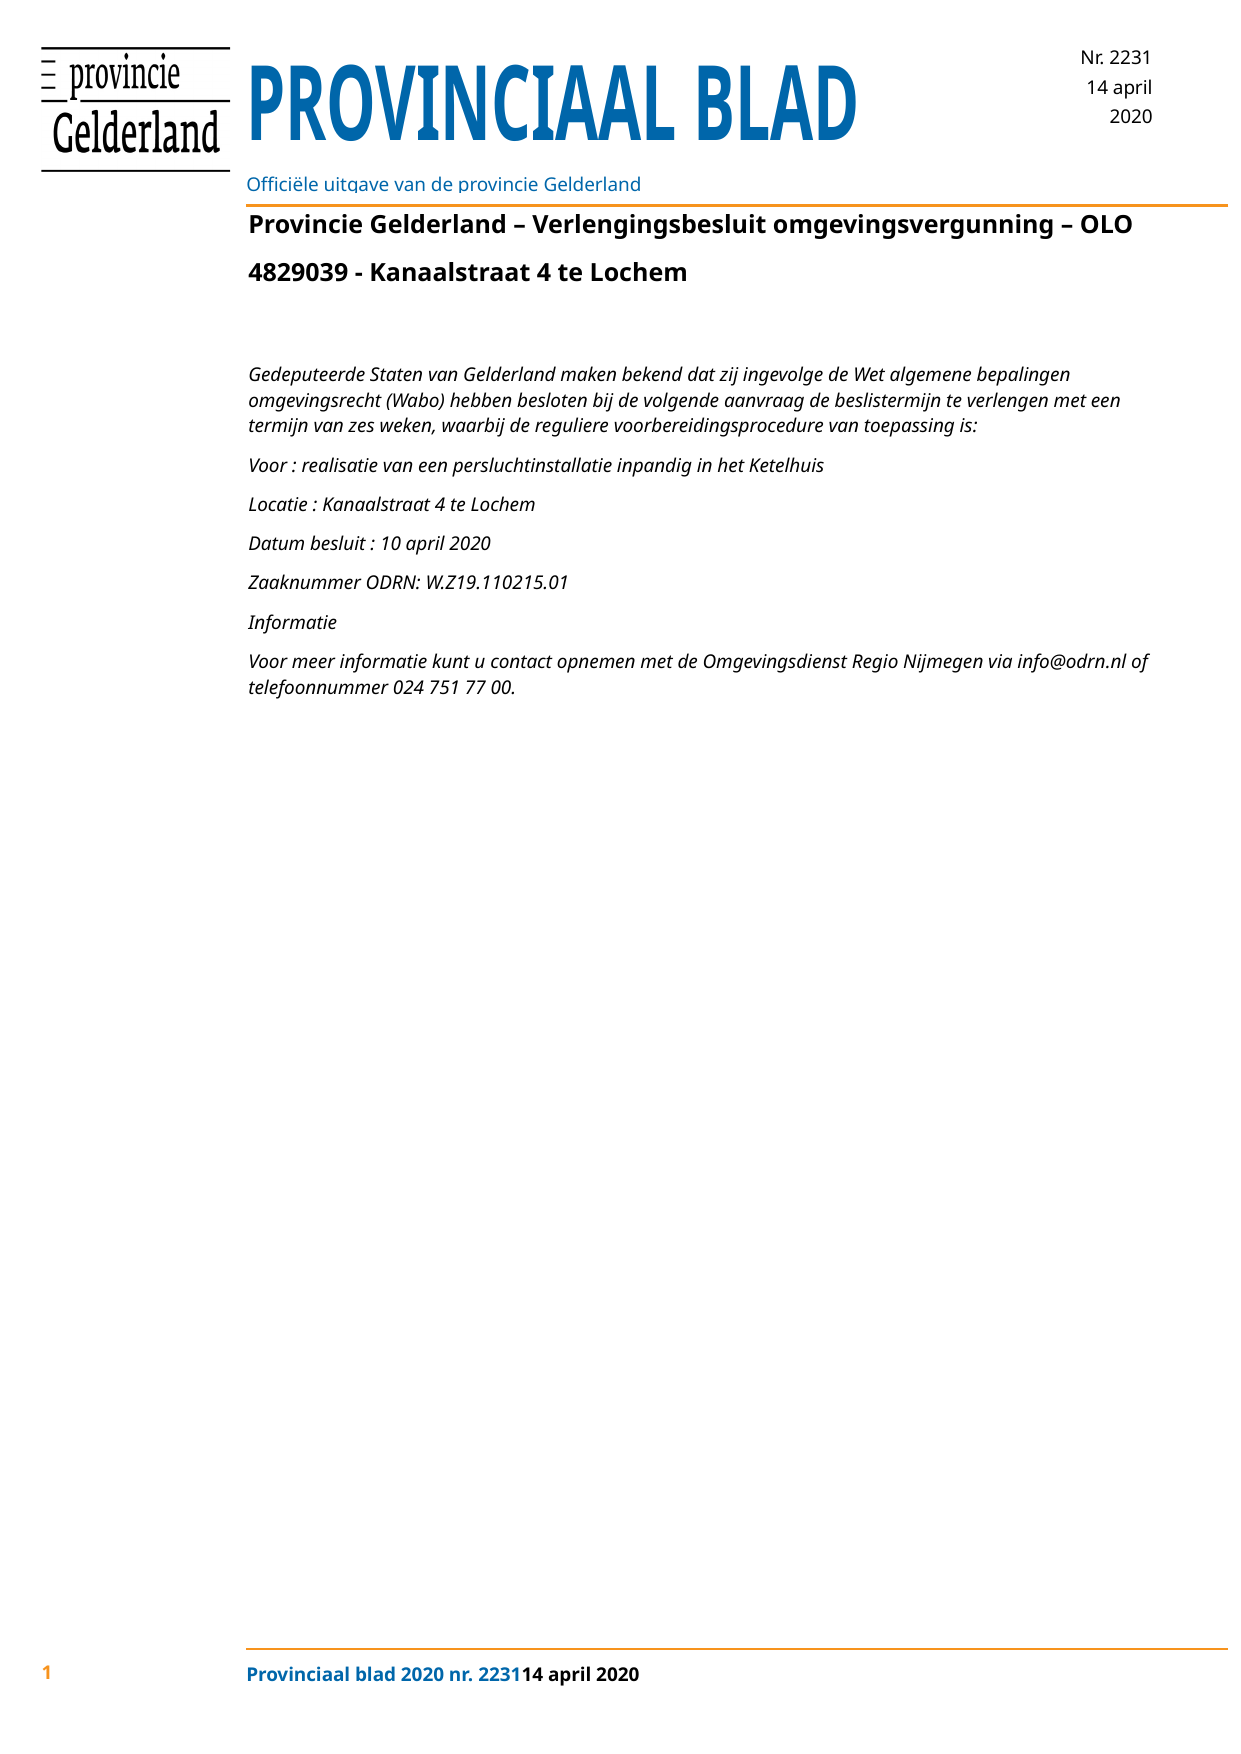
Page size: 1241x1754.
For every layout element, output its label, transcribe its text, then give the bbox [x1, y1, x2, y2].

text Voor : realisatie van een persluchtinstallatie inpandig in het Ketelhuis [248, 452, 1152, 477]
picture [41, 47, 231, 172]
text Locatie : Kanaalstraat 4 te Lochem [248, 491, 1152, 517]
text Voor meer informatie kunt u contact opnemen met de Omgevingsdienst Regio Nijmegen via info@odrn.nl of telefoonnummer 024 751 77 00. [248, 648, 1152, 699]
text Provincie Gelderland – Verlengingsbesluit omgevingsvergunning – OLO 4829039 - Kanaalstraat 4 te Lochem [248, 207, 1152, 288]
text Zaaknummer ODRN: W.Z19.110215.01 [248, 569, 1152, 595]
text Datum besluit : 10 april 2020 [248, 530, 1152, 556]
text Gedeputeerde Staten van Gelderland maken bekend dat zij ingevolge de Wet algemene bepalingen omgevingsrecht (Wabo) hebben besloten bij de volgende aanvraag de beslistermijn te verlengen met een termijn van zes weken, waarbij de reguliere voorbereidingsprocedure van toepassing is: [248, 361, 1152, 438]
text Informatie [248, 609, 1152, 634]
